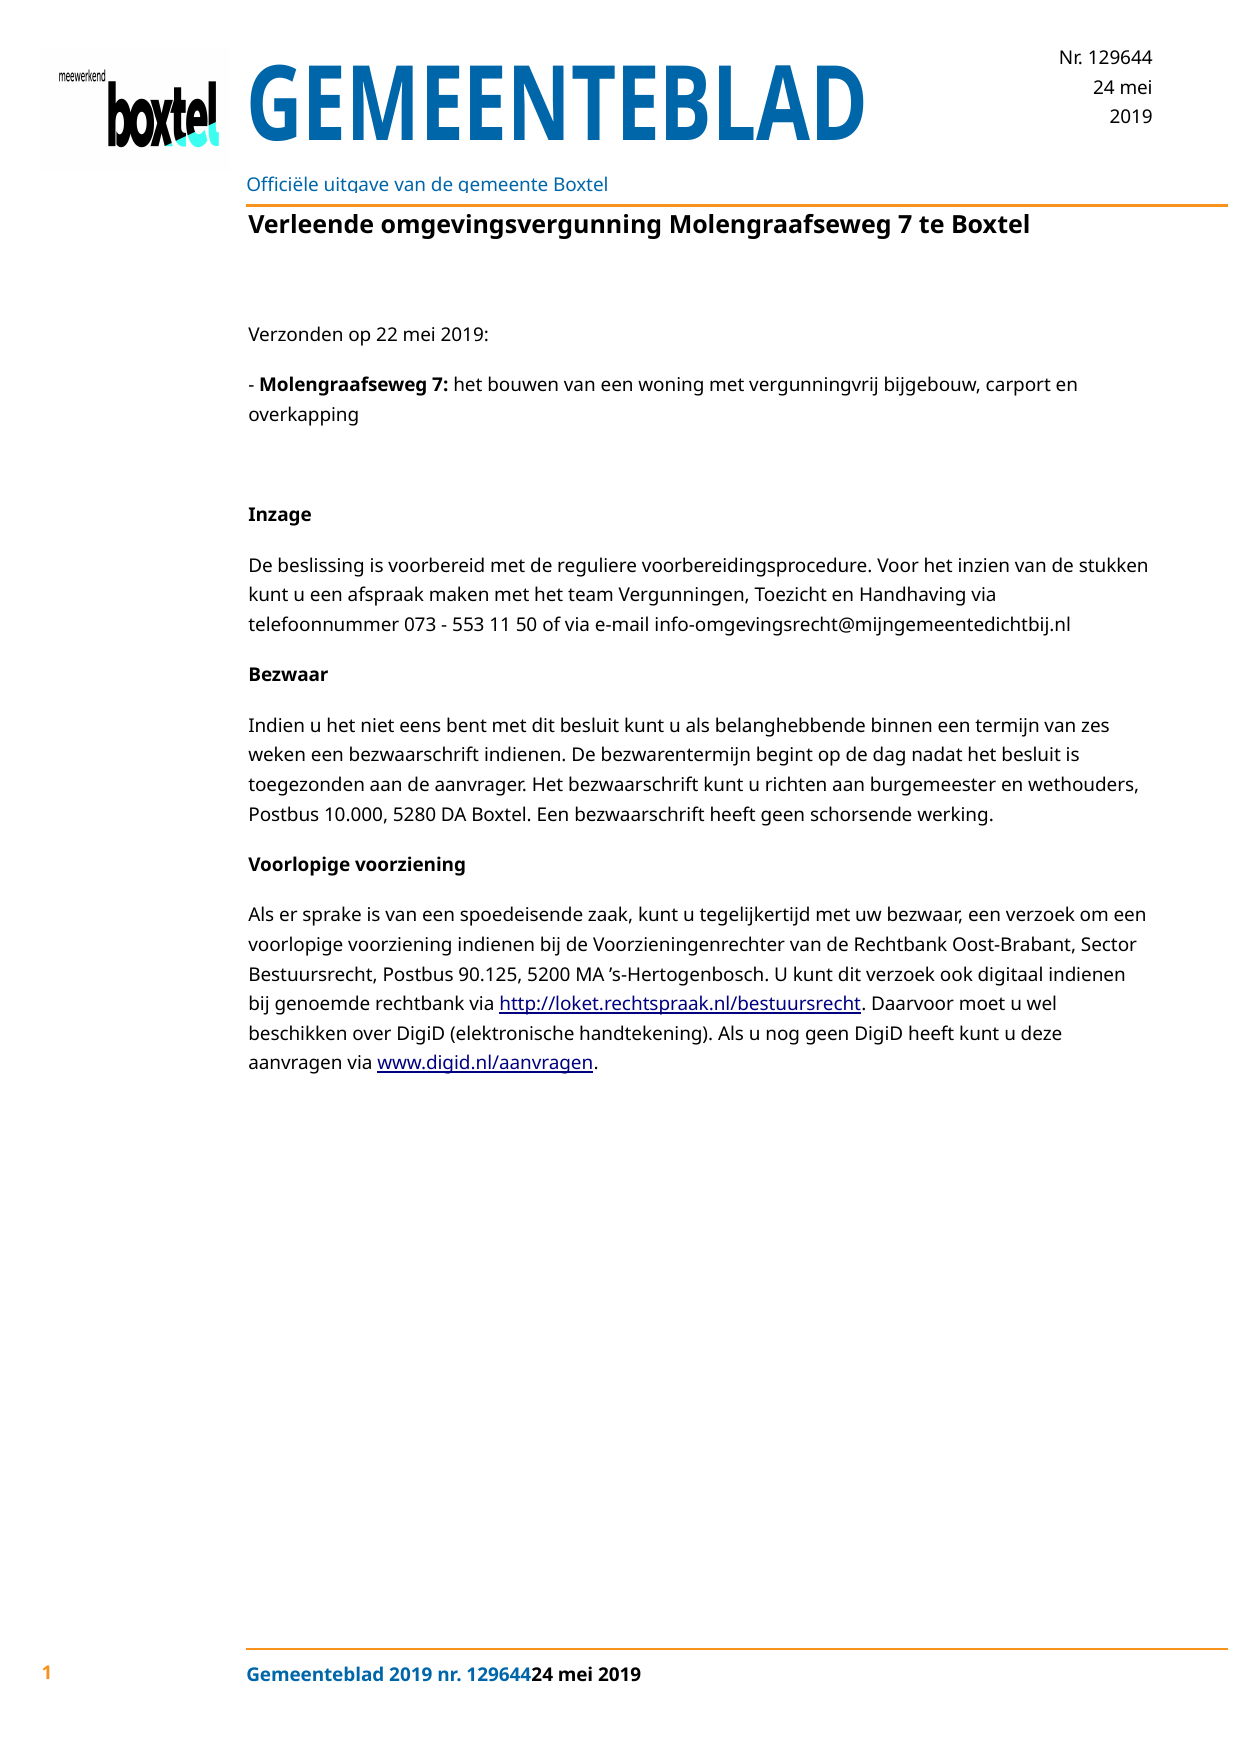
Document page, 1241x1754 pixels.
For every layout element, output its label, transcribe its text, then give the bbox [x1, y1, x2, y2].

text Indien u het niet eens bent met dit besluit kunt u als belanghebbende binnen een termijn van zes weken een bezwaarschrift indienen. De bezwarentermijn begint op de dag nadat het besluit is toegezonden aan de aanvrager. Het bezwaarschrift kunt u richten aan burgemeester en wethouders, Postbus 10.000, 5280 DA Boxtel. Een bezwaarschrift heeft geen schorsende werking. [248, 712, 1152, 826]
text Inzage [248, 502, 1152, 527]
text Verzonden op 22 mei 2019: [248, 321, 1152, 346]
text Bezwaar [248, 662, 1152, 687]
text - Molengraafseweg 7: het bouwen van een woning met vergunningvrij bijgebouw, carport en overkapping [248, 371, 1152, 426]
picture [41, 47, 231, 172]
text Voorlopige voorziening [248, 851, 1152, 877]
text Verleende omgevingsvergunning Molengraafseweg 7 te Boxtel [248, 207, 1152, 241]
text De beslissing is voorbereid met de reguliere voorbereidingsprocedure. Voor het inzien van de stukken kunt u een afspraak maken met het team Vergunningen, Toezicht en Handhaving via telefoonnummer 073 - 553 11 50 of via e-mail info-omgevingsrecht@mijngemeentedichtbij.nl [248, 552, 1152, 637]
text Als er sprake is van een spoedeisende zaak, kunt u tegelijkertijd met uw bezwaar, een verzoek om een voorlopige voorziening indienen bij de Voorzieningenrechter van de Rechtbank Oost-Brabant, Sector Bestuursrecht, Postbus 90.125, 5200 MA ’s-Hertogenbosch. U kunt dit verzoek ook digitaal indienen bij genoemde rechtbank via http://loket.rechtspraak.nl/bestuursrecht. Daarvoor moet u wel beschikken over DigiD (elektronische handtekening). Als u nog geen DigiD heeft kunt u deze aanvragen via www.digid.nl/aanvragen. [248, 902, 1152, 1075]
